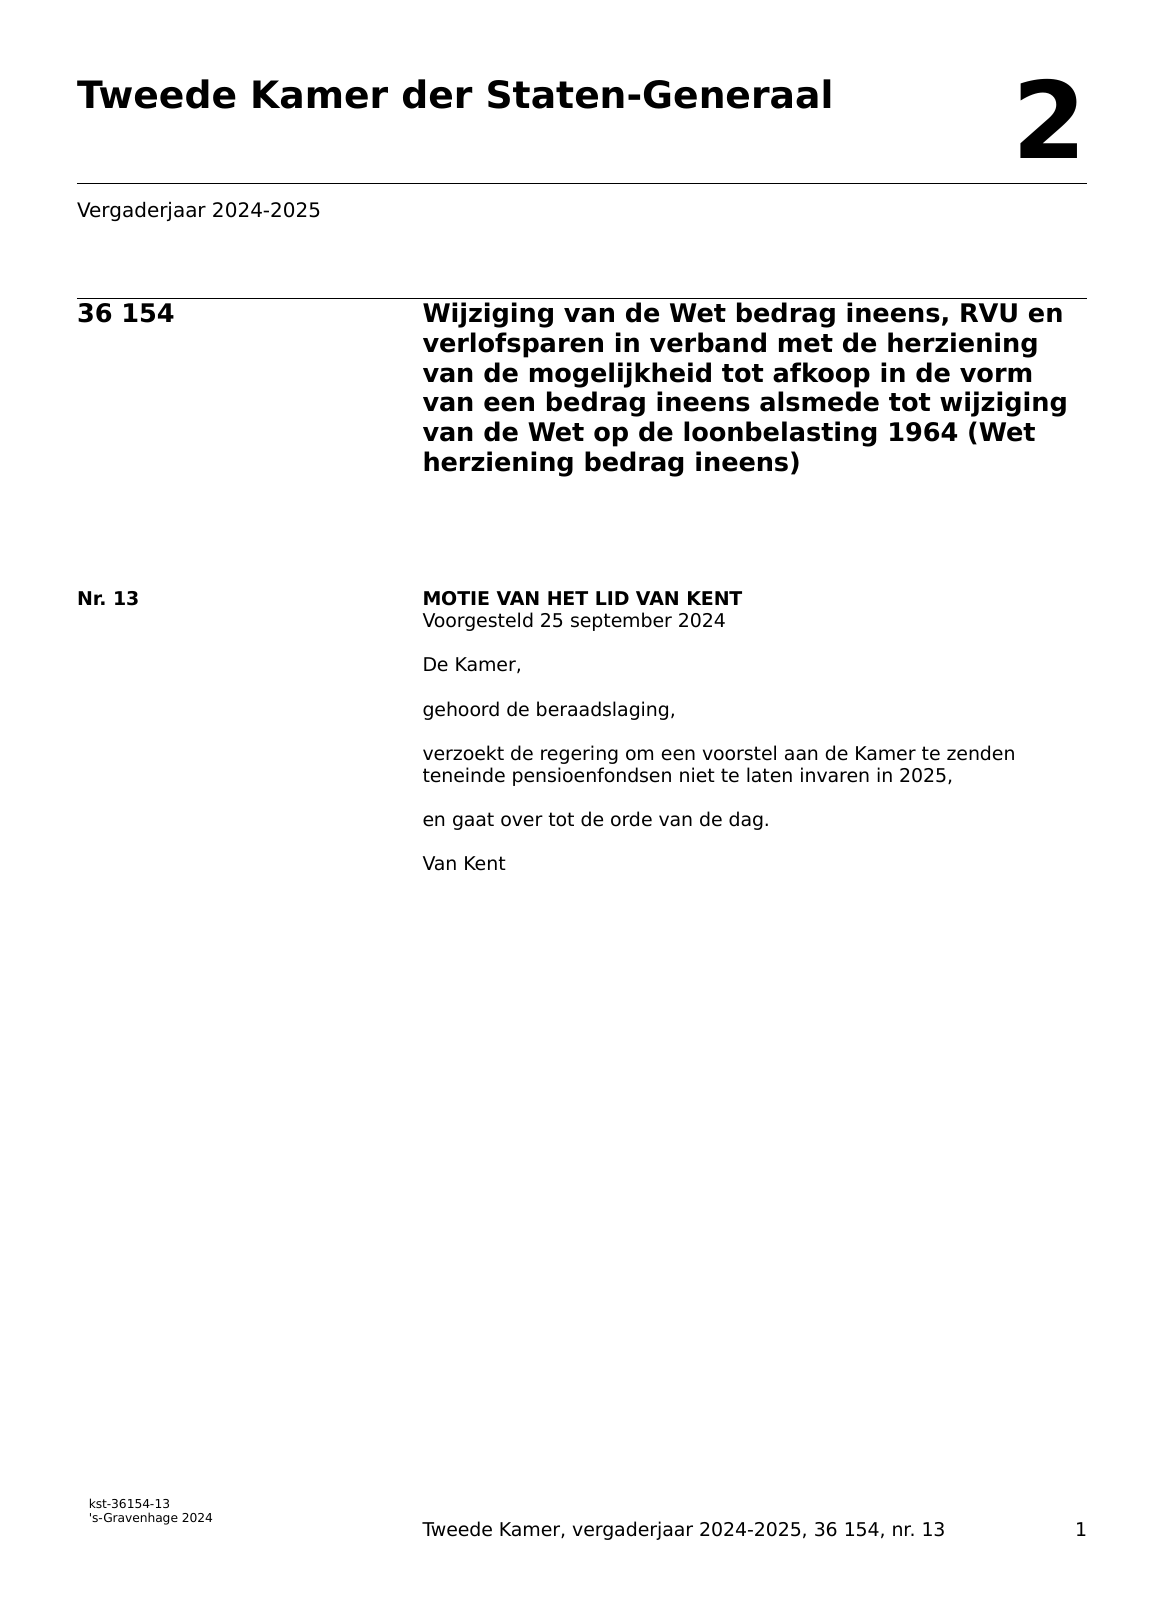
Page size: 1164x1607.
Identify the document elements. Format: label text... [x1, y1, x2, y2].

text Voorgesteld 25 september 2024 [422, 610, 1087, 632]
text Van Kent [422, 853, 1087, 875]
table_header 2 [886, 59, 1087, 183]
text kst-36154-13 [88, 1497, 323, 1511]
text en gaat over tot de orde van de dag. [422, 809, 1087, 831]
text gehoord de beraadslaging, [422, 698, 1087, 720]
table_header Tweede Kamer der Staten-Generaal [77, 59, 886, 183]
subtitle 36 154 Wijziging van de Wet bedrag ineens, RVU en verlofsparen in verband met de herziening van de mogelijkheid tot afkoop in de vorm van een bedrag ineens alsmede tot wijziging van de Wet op de loonbelasting 1964 (Wet herziening bedrag ineens) [77, 299, 1087, 477]
text 's-Gravenhage 2024 [88, 1511, 323, 1525]
subtitle Nr. 13 MOTIE VAN HET LID VAN KENT [77, 588, 1087, 610]
text verzoekt de regering om een voorstel aan de Kamer te zenden teneinde pensioenfondsen niet te laten invaren in 2025, [422, 743, 1087, 787]
text De Kamer, [422, 654, 1087, 676]
table_cell Vergaderjaar 2024-2025 [77, 184, 1087, 298]
